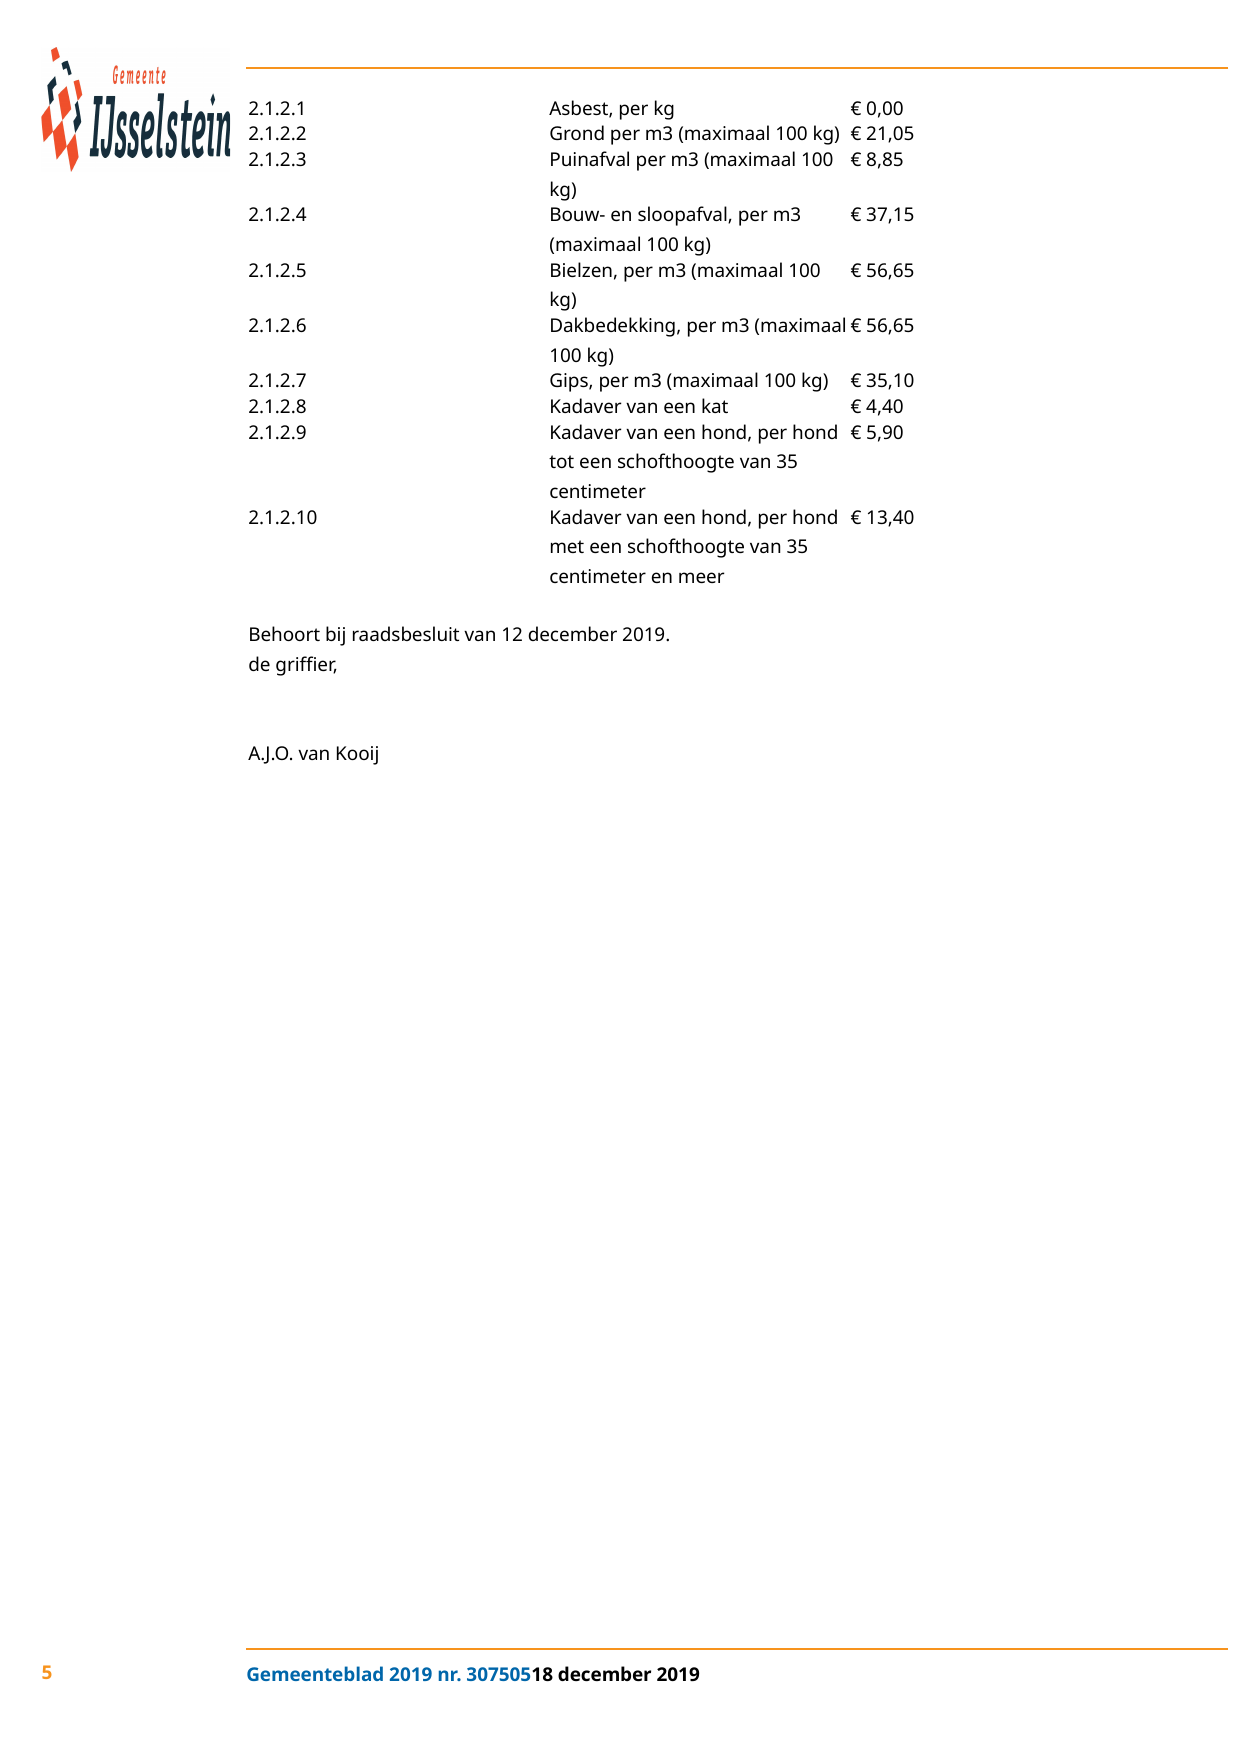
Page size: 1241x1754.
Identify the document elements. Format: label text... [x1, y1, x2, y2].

text Behoort bij raadsbesluit van 12 december 2019. [248, 622, 1152, 647]
table_cell Asbest, per kg [549, 95, 850, 121]
table_cell 2.1.2.9 [248, 419, 549, 504]
table_cell 2.1.2.2 [248, 121, 549, 146]
table_cell € 37,15 [850, 202, 1152, 257]
table_cell 2.1.2.10 [248, 504, 549, 589]
table_cell Kadaver van een hond, per hond tot een schofthoogte van 35 centimeter [549, 419, 850, 504]
text A.J.O. van Kooij [248, 740, 1152, 766]
table_cell € 5,90 [850, 419, 1152, 504]
table_cell € 56,65 [850, 312, 1152, 367]
table_cell Puinafval per m3 (maximaal 100 kg) [549, 146, 850, 202]
table_cell € 13,40 [850, 504, 1152, 589]
table_cell € 0,00 [850, 95, 1152, 121]
table_cell Dakbedekking, per m3 (maximaal 100 kg) [549, 312, 850, 367]
picture [41, 47, 231, 172]
table_cell € 35,10 [850, 368, 1152, 393]
table_cell Bielzen, per m3 (maximaal 100 kg) [549, 257, 850, 312]
table_cell Gips, per m3 (maximaal 100 kg) [549, 368, 850, 393]
text de griffier, [248, 651, 1152, 677]
table_cell Kadaver van een kat [549, 393, 850, 419]
table_cell € 21,05 [850, 121, 1152, 146]
table_cell Kadaver van een hond, per hond met een schofthoogte van 35 centimeter en meer [549, 504, 850, 589]
table_cell € 4,40 [850, 393, 1152, 419]
table_cell € 56,65 [850, 257, 1152, 312]
table_cell Bouw- en sloopafval, per m3 (maximaal 100 kg) [549, 202, 850, 257]
table_cell 2.1.2.7 [248, 368, 549, 393]
table_cell Grond per m3 (maximaal 100 kg) [549, 121, 850, 146]
table_cell € 8,85 [850, 146, 1152, 202]
table_cell 2.1.2.3 [248, 146, 549, 202]
table_cell 2.1.2.1 [248, 95, 549, 121]
table_cell 2.1.2.6 [248, 312, 549, 367]
table_cell 2.1.2.4 [248, 202, 549, 257]
table_cell 2.1.2.8 [248, 393, 549, 419]
table_cell 2.1.2.5 [248, 257, 549, 312]
